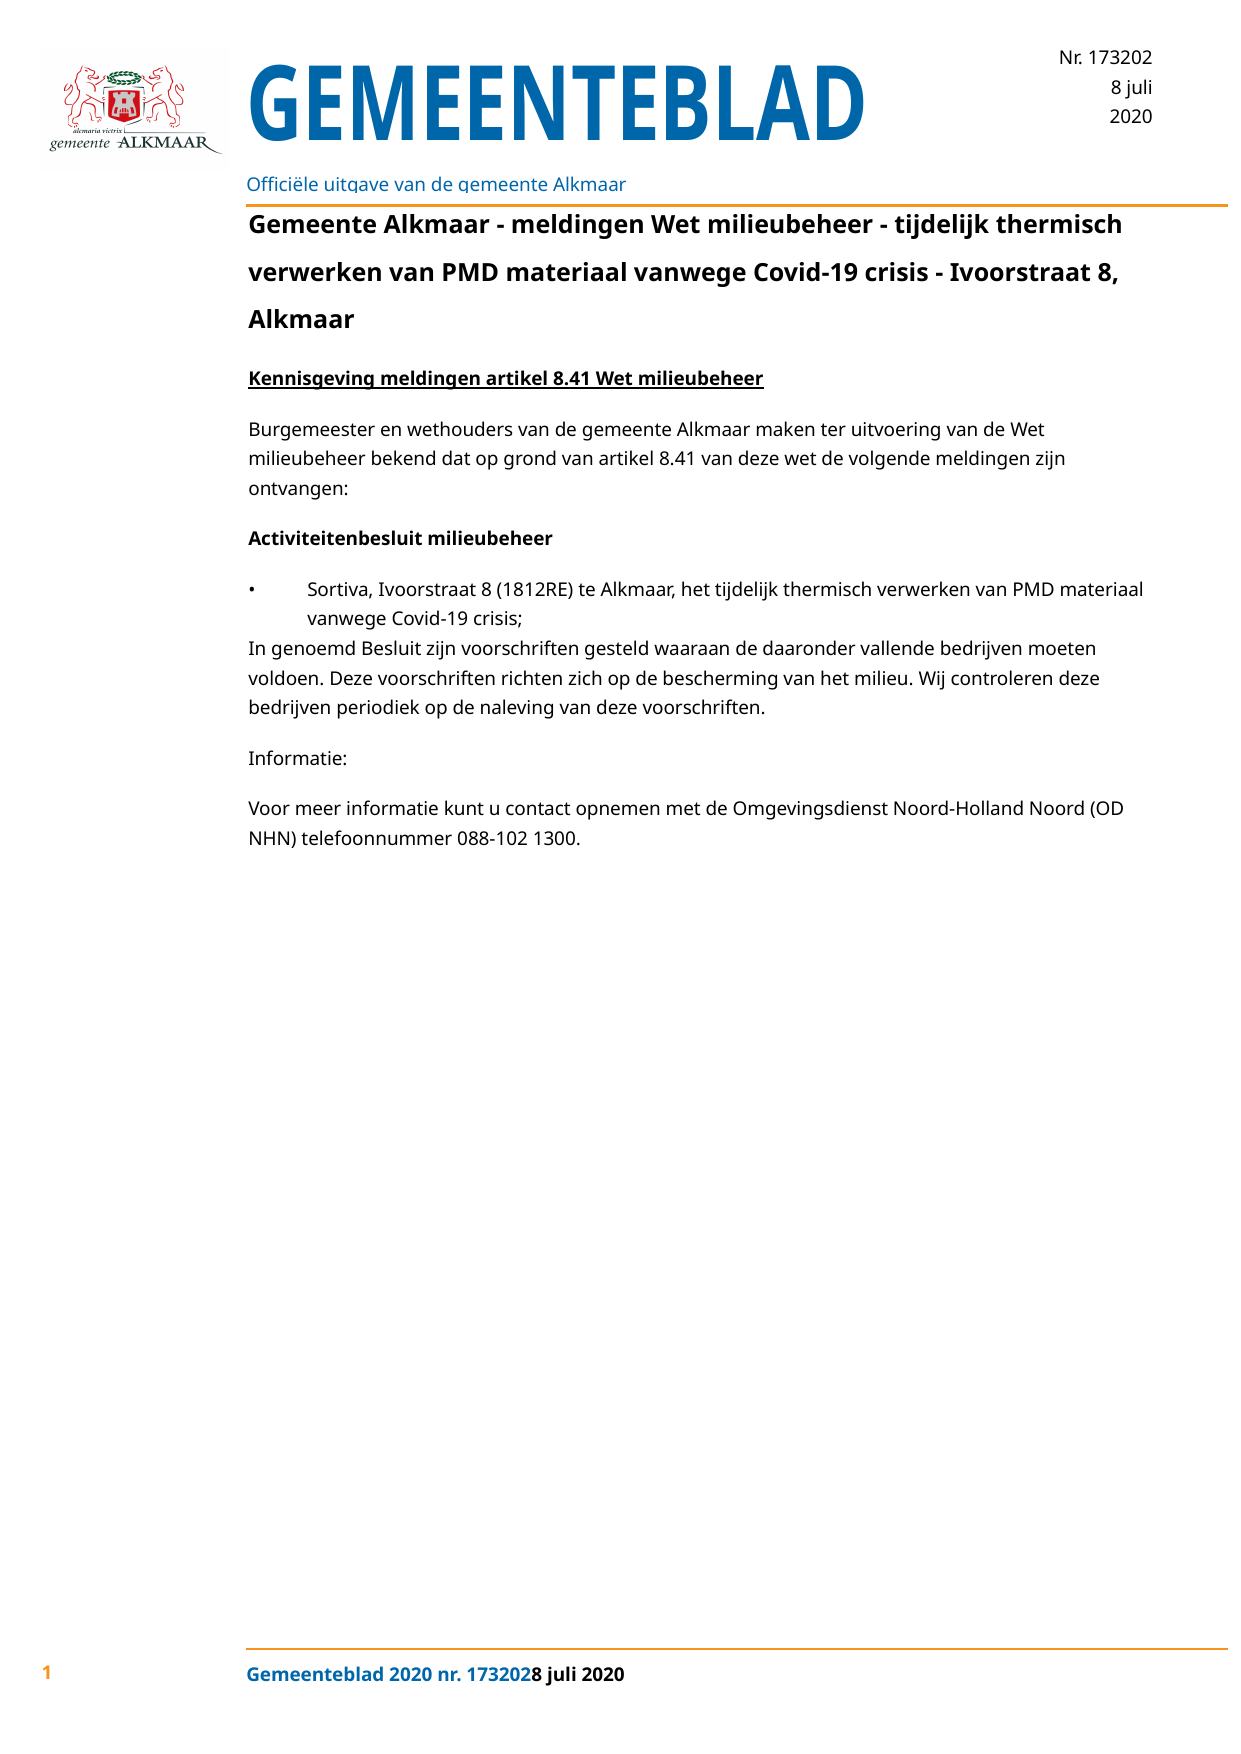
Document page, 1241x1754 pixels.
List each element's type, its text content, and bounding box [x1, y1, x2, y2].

text Voor meer informatie kunt u contact opnemen met de Omgevingsdienst Noord-Holland Noord (OD NHN) telefoonnummer 088-102 1300. [248, 795, 1152, 850]
text Burgemeester en wethouders van de gemeente Alkmaar maken ter uitvoering van de Wet milieubeheer bekend dat op grond van artikel 8.41 van deze wet de volgende meldingen zijn ontvangen: [248, 416, 1152, 501]
list Sortiva, Ivoorstraat 8 (1812RE) te Alkmaar, het tijdelijk thermisch verwerken van PMD materiaal vanwege Covid-19 crisis; [248, 576, 1152, 631]
text Gemeente Alkmaar - meldingen Wet milieubeheer - tijdelijk thermisch verwerken van PMD materiaal vanwege Covid-19 crisis - Ivoorstraat 8, Alkmaar [248, 207, 1152, 336]
picture [41, 47, 231, 172]
text Informatie: [248, 745, 1152, 770]
text Activiteitenbesluit milieubeheer [248, 526, 1152, 551]
text Kennisgeving meldingen artikel 8.41 Wet milieubeheer [248, 366, 1152, 391]
text In genoemd Besluit zijn voorschriften gesteld waaraan de daaronder vallende bedrijven moeten voldoen. Deze voorschriften richten zich op de bescherming van het milieu. Wij controleren deze bedrijven periodiek op de naleving van deze voorschriften. [248, 635, 1152, 720]
